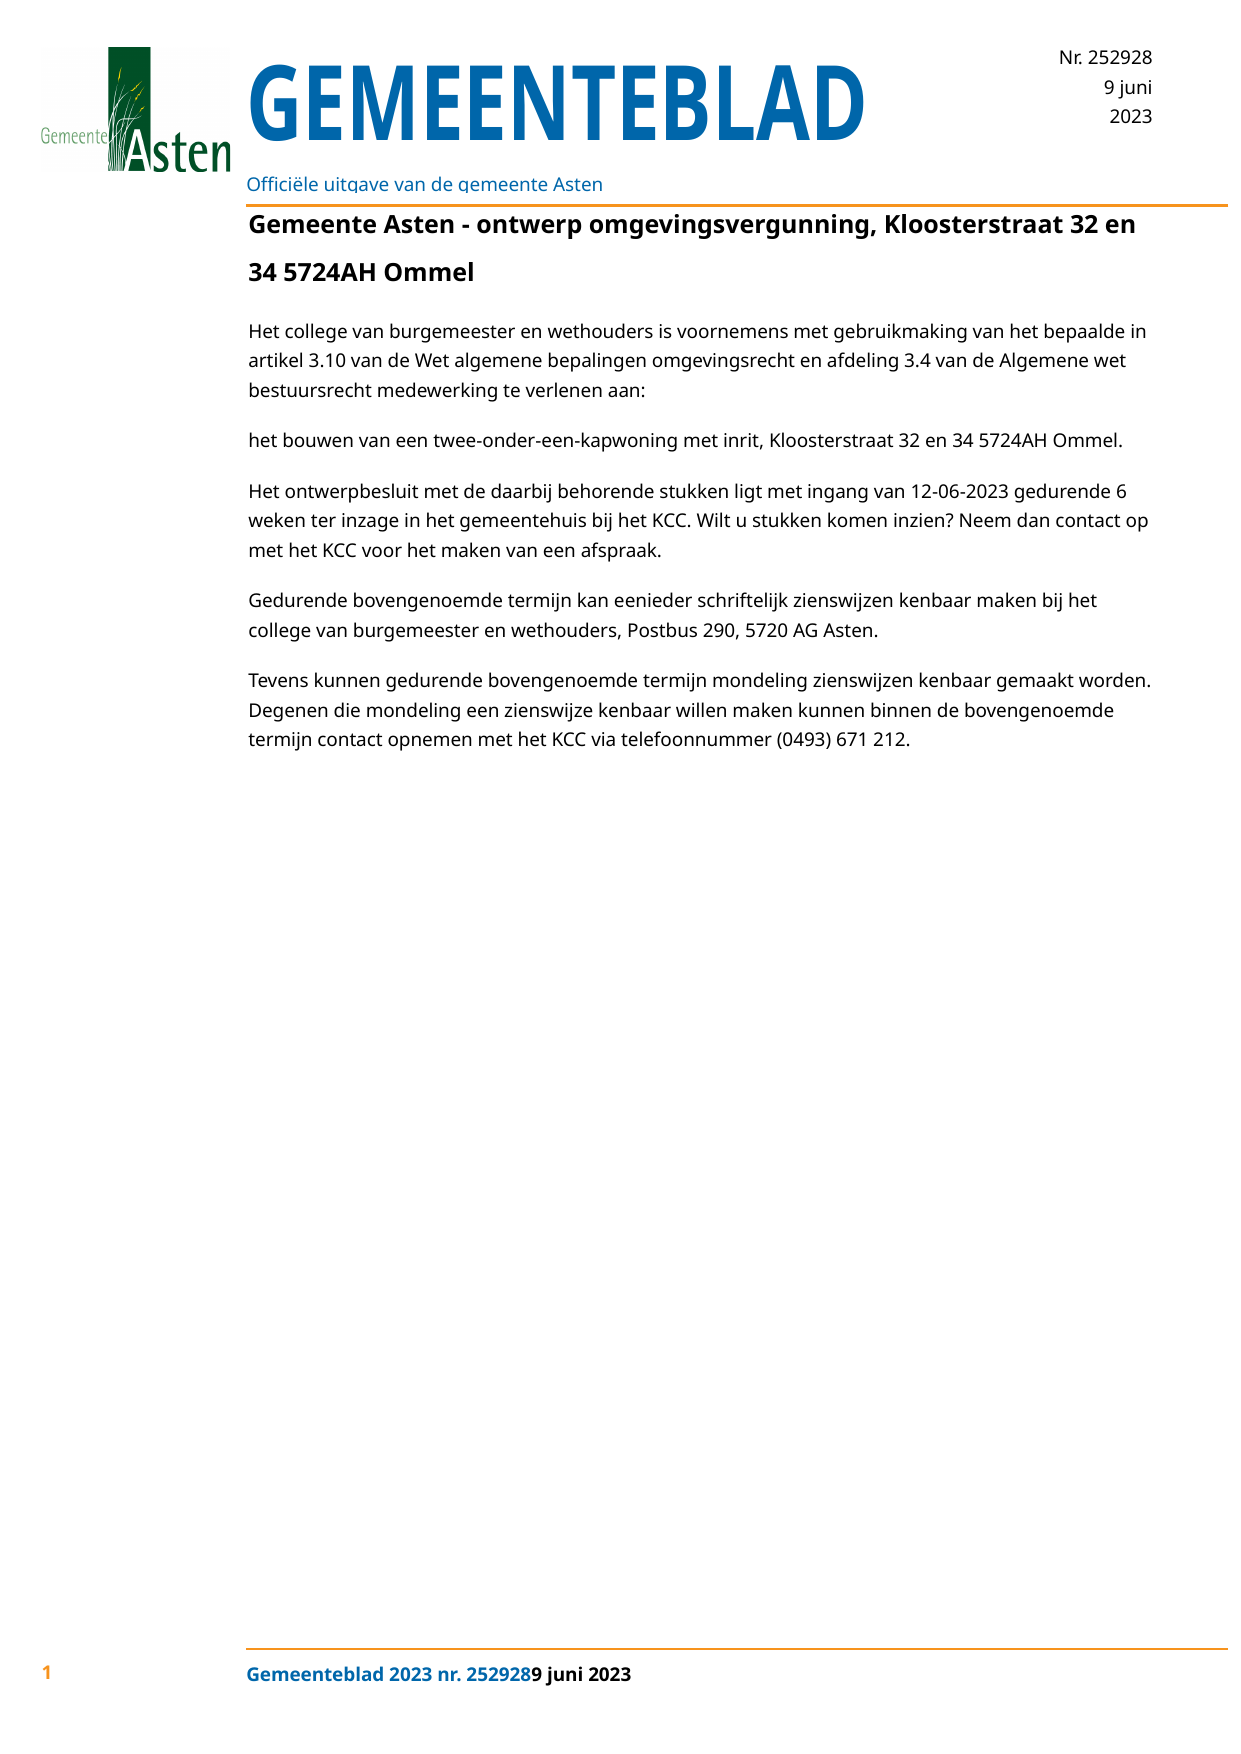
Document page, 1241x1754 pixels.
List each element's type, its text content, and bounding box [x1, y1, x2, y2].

text Het college van burgemeester en wethouders is voornemens met gebruikmaking van het bepaalde in artikel 3.10 van de Wet algemene bepalingen omgevingsrecht en afdeling 3.4 van de Algemene wet bestuursrecht medewerking te verlenen aan: [248, 318, 1152, 403]
text Het ontwerpbesluit met de daarbij behorende stukken ligt met ingang van 12-06-2023 gedurende 6 weken ter inzage in het gemeentehuis bij het KCC. Wilt u stukken komen inzien? Neem dan contact op met het KCC voor het maken van een afspraak. [248, 478, 1152, 563]
text Tevens kunnen gedurende bovengenoemde termijn mondeling zienswijzen kenbaar gemaakt worden. Degenen die mondeling een zienswijze kenbaar willen maken kunnen binnen de bovengenoemde termijn contact opnemen met het KCC via telefoonnummer (0493) 671 212. [248, 667, 1152, 752]
text Gedurende bovengenoemde termijn kan eenieder schriftelijk zienswijzen kenbaar maken bij het college van burgemeester en wethouders, Postbus 290, 5720 AG Asten. [248, 587, 1152, 643]
text Gemeente Asten - ontwerp omgevingsvergunning, Kloosterstraat 32 en 34 5724AH Ommel [248, 207, 1152, 288]
text het bouwen van een twee-onder-een-kapwoning met inrit, Kloosterstraat 32 en 34 5724AH Ommel. [248, 427, 1152, 453]
picture [41, 47, 231, 172]
